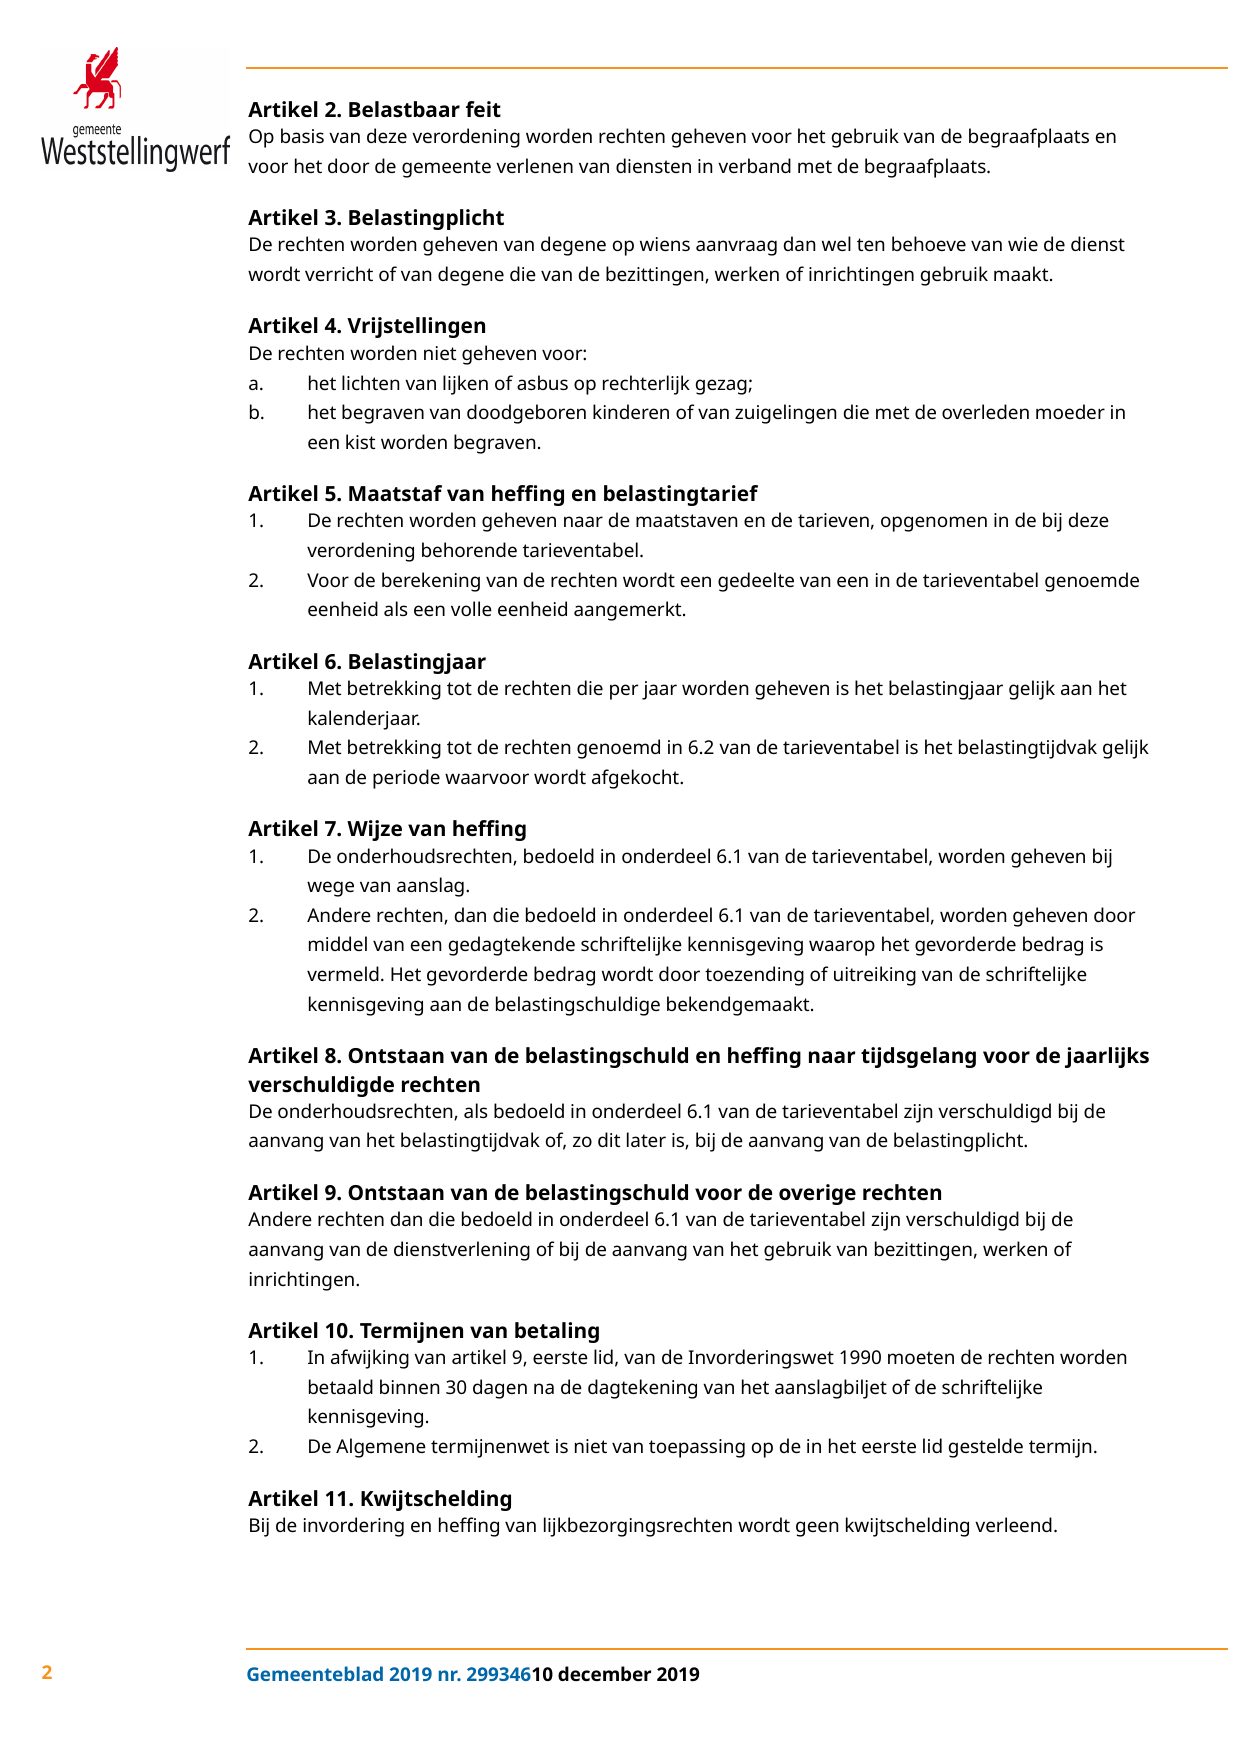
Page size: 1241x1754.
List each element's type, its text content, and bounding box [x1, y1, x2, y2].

text Bij de invordering en heffing van lijkbezorgingsrechten wordt geen kwijtschelding verleend. [248, 1512, 1152, 1538]
text Artikel 7. Wijze van heffing [248, 814, 1152, 843]
picture [41, 47, 231, 172]
text Artikel 5. Maatstaf van heffing en belastingtarief [248, 479, 1152, 508]
list De Algemene termijnenwet is niet van toepassing op de in het eerste lid gestelde termijn. [248, 1433, 1152, 1459]
text Op basis van deze verordening worden rechten geheven voor het gebruik van de begraafplaats en voor het door de gemeente verlenen van diensten in verband met de begraafplaats. [248, 123, 1152, 178]
text Artikel 2. Belastbaar feit [248, 95, 1152, 123]
list De onderhoudsrechten, bedoeld in onderdeel 6.1 van de tarieventabel, worden geheven bij wege van aanslag. [248, 843, 1152, 898]
text Artikel 3. Belastingplicht [248, 203, 1152, 232]
text Artikel 9. Ontstaan van de belastingschuld voor de overige rechten [248, 1178, 1152, 1207]
text De rechten worden geheven van degene op wiens aanvraag dan wel ten behoeve van wie de dienst wordt verricht of van degene die van de bezittingen, werken of inrichtingen gebruik maakt. [248, 232, 1152, 287]
text Artikel 11. Kwijtschelding [248, 1484, 1152, 1512]
list Met betrekking tot de rechten die per jaar worden geheven is het belastingjaar gelijk aan het kalenderjaar. [248, 675, 1152, 731]
list Voor de berekening van de rechten wordt een gedeelte van een in de tarieventabel genoemde eenheid als een volle eenheid aangemerkt. [248, 567, 1152, 622]
text Artikel 8. Ontstaan van de belastingschuld en heffing naar tijdsgelang voor de jaarlijks verschuldigde rechten [248, 1041, 1152, 1098]
list het lichten van lijken of asbus op rechterlijk gezag; [248, 370, 1152, 395]
text Artikel 10. Termijnen van betaling [248, 1316, 1152, 1344]
list het begraven van doodgeboren kinderen of van zuigelingen die met de overleden moeder in een kist worden begraven. [248, 399, 1152, 454]
list Met betrekking tot de rechten genoemd in 6.2 van de tarieventabel is het belastingtijdvak gelijk aan de periode waarvoor wordt afgekocht. [248, 734, 1152, 790]
text Artikel 6. Belastingjaar [248, 647, 1152, 675]
text De rechten worden niet geheven voor: [248, 340, 1152, 366]
list De rechten worden geheven naar de maatstaven en de tarieven, opgenomen in de bij deze verordening behorende tarieventabel. [248, 508, 1152, 563]
list In afwijking van artikel 9, eerste lid, van de Invorderingswet 1990 moeten de rechten worden betaald binnen 30 dagen na de dagtekening van het aanslagbiljet of de schriftelijke kennisgeving. [248, 1344, 1152, 1429]
list Andere rechten, dan die bedoeld in onderdeel 6.1 van de tarieventabel, worden geheven door middel van een gedagtekende schriftelijke kennisgeving waarop het gevorderde bedrag is vermeld. Het gevorderde bedrag wordt door toezending of uitreiking van de schriftelijke kennisgeving aan de belastingschuldige bekendgemaakt. [248, 902, 1152, 1017]
text De onderhoudsrechten, als bedoeld in onderdeel 6.1 van de tarieventabel zijn verschuldigd bij de aanvang van het belastingtijdvak of, zo dit later is, bij de aanvang van de belastingplicht. [248, 1098, 1152, 1153]
text Andere rechten dan die bedoeld in onderdeel 6.1 van de tarieventabel zijn verschuldigd bij de aanvang van de dienstverlening of bij de aanvang van het gebruik van bezittingen, werken of inrichtingen. [248, 1207, 1152, 1291]
text Artikel 4. Vrijstellingen [248, 312, 1152, 340]
